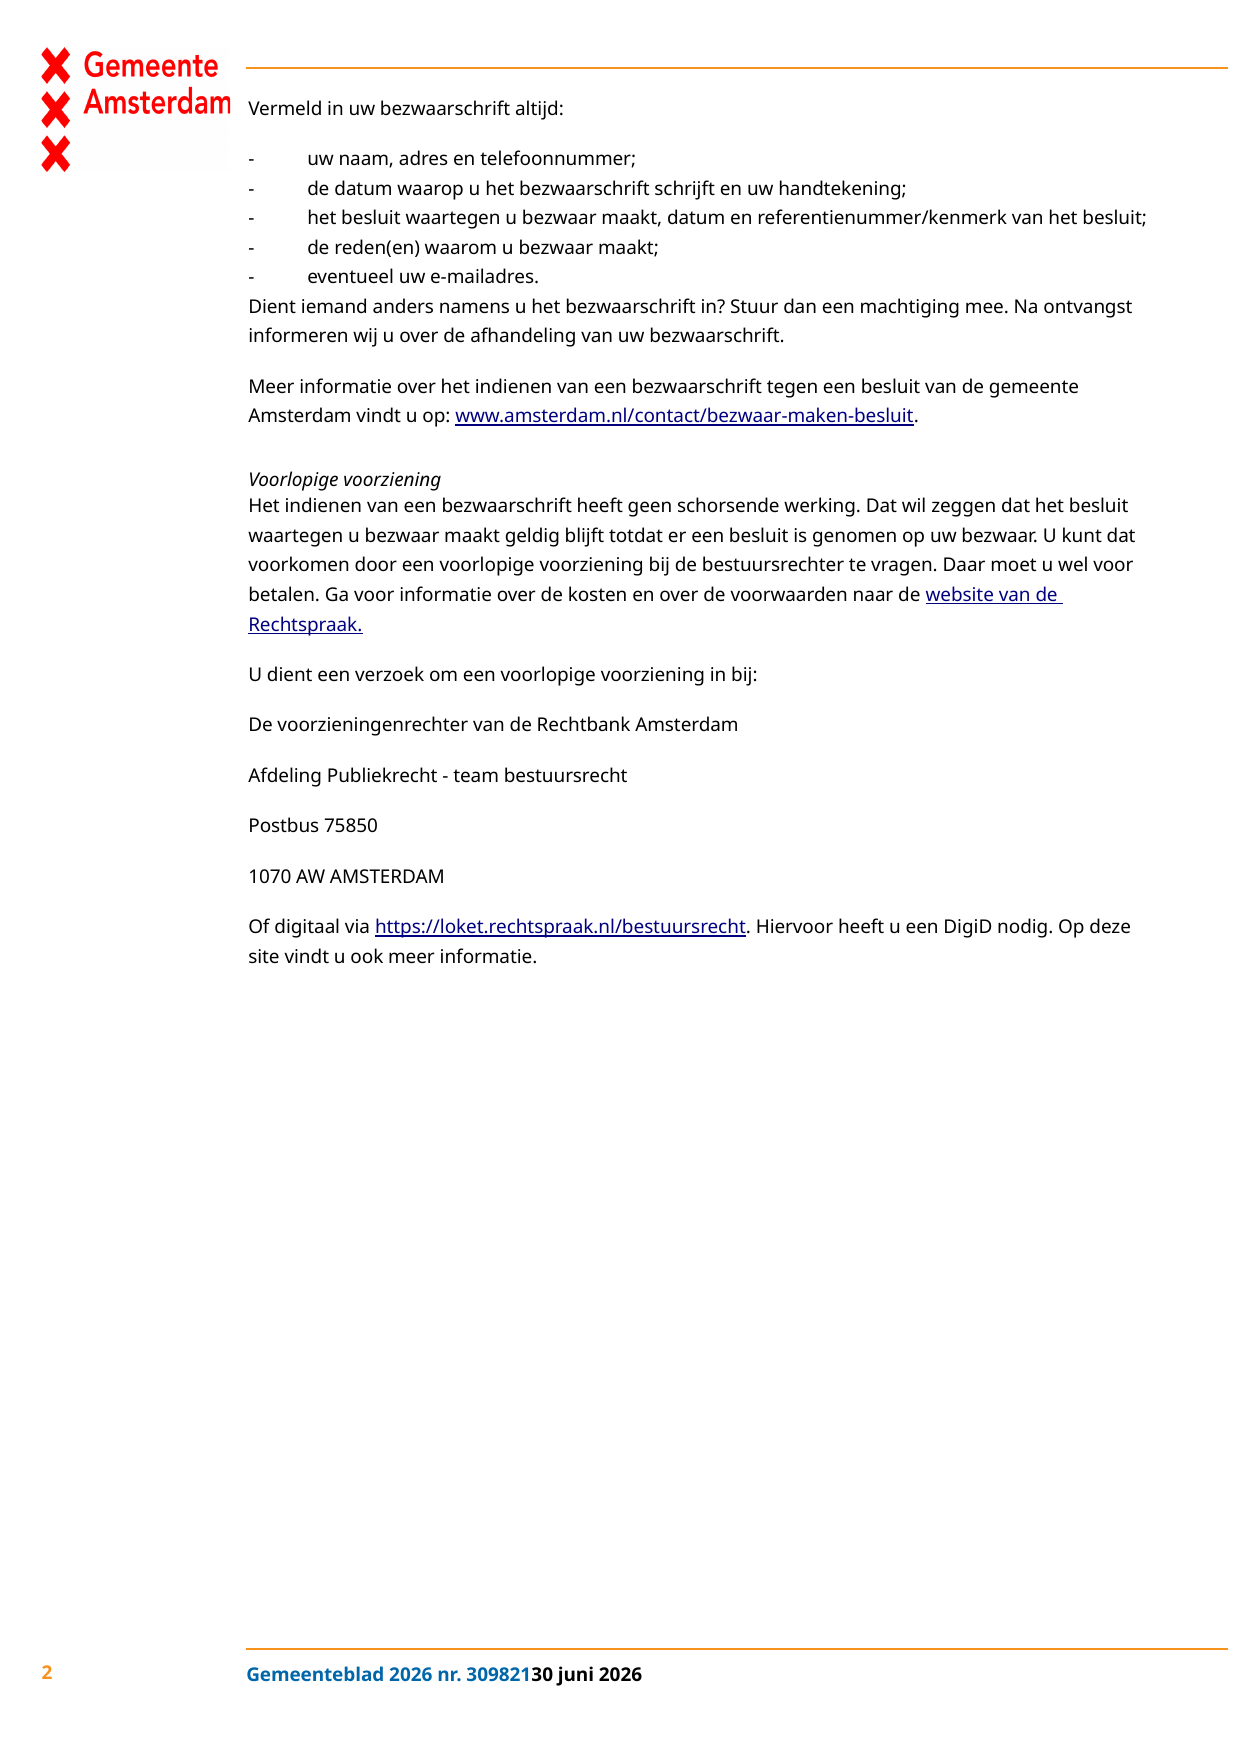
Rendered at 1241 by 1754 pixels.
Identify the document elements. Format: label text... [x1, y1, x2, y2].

text Voorlopige voorziening [248, 467, 1152, 492]
text Dient iemand anders namens u het bezwaarschrift in? Stuur dan een machtiging mee. Na ontvangst informeren wij u over de afhandeling van uw bezwaarschrift. [248, 293, 1152, 348]
picture [41, 47, 231, 172]
list de datum waarop u het bezwaarschrift schrijft en uw handtekening; [248, 175, 1152, 201]
list het besluit waartegen u bezwaar maakt, datum en referentienummer/kenmerk van het besluit; [248, 204, 1152, 230]
list uw naam, adres en telefoonnummer; [248, 145, 1152, 171]
text De voorzieningenrechter van de Rechtbank Amsterdam [248, 712, 1152, 737]
text Het indienen van een bezwaarschrift heeft geen schorsende werking. Dat wil zeggen dat het besluit waartegen u bezwaar maakt geldig blijft totdat er een besluit is genomen op uw bezwaar. U kunt dat voorkomen door een voorlopige voorziening bij de bestuursrechter te vragen. Daar moet u wel voor betalen. Ga voor informatie over de kosten en over de voorwaarden naar de website van de Rechtspraak. [248, 492, 1152, 636]
text U dient een verzoek om een voorlopige voorziening in bij: [248, 661, 1152, 687]
text Vermeld in uw bezwaarschrift altijd: [248, 95, 1152, 121]
text Meer informatie over het indienen van een bezwaarschrift tegen een besluit van de gemeente Amsterdam vindt u op: www.amsterdam.nl/contact/bezwaar-maken-besluit. [248, 373, 1152, 428]
list de reden(en) waarom u bezwaar maakt; [248, 234, 1152, 260]
text Of digitaal via https://loket.rechtspraak.nl/bestuursrecht. Hiervoor heeft u een DigiD nodig. Op deze site vindt u ook meer informatie. [248, 913, 1152, 968]
list eventueel uw e-mailadres. [248, 263, 1152, 289]
text Afdeling Publiekrecht - team bestuursrecht [248, 762, 1152, 788]
text 1070 AW AMSTERDAM [248, 863, 1152, 888]
text Postbus 75850 [248, 812, 1152, 838]
